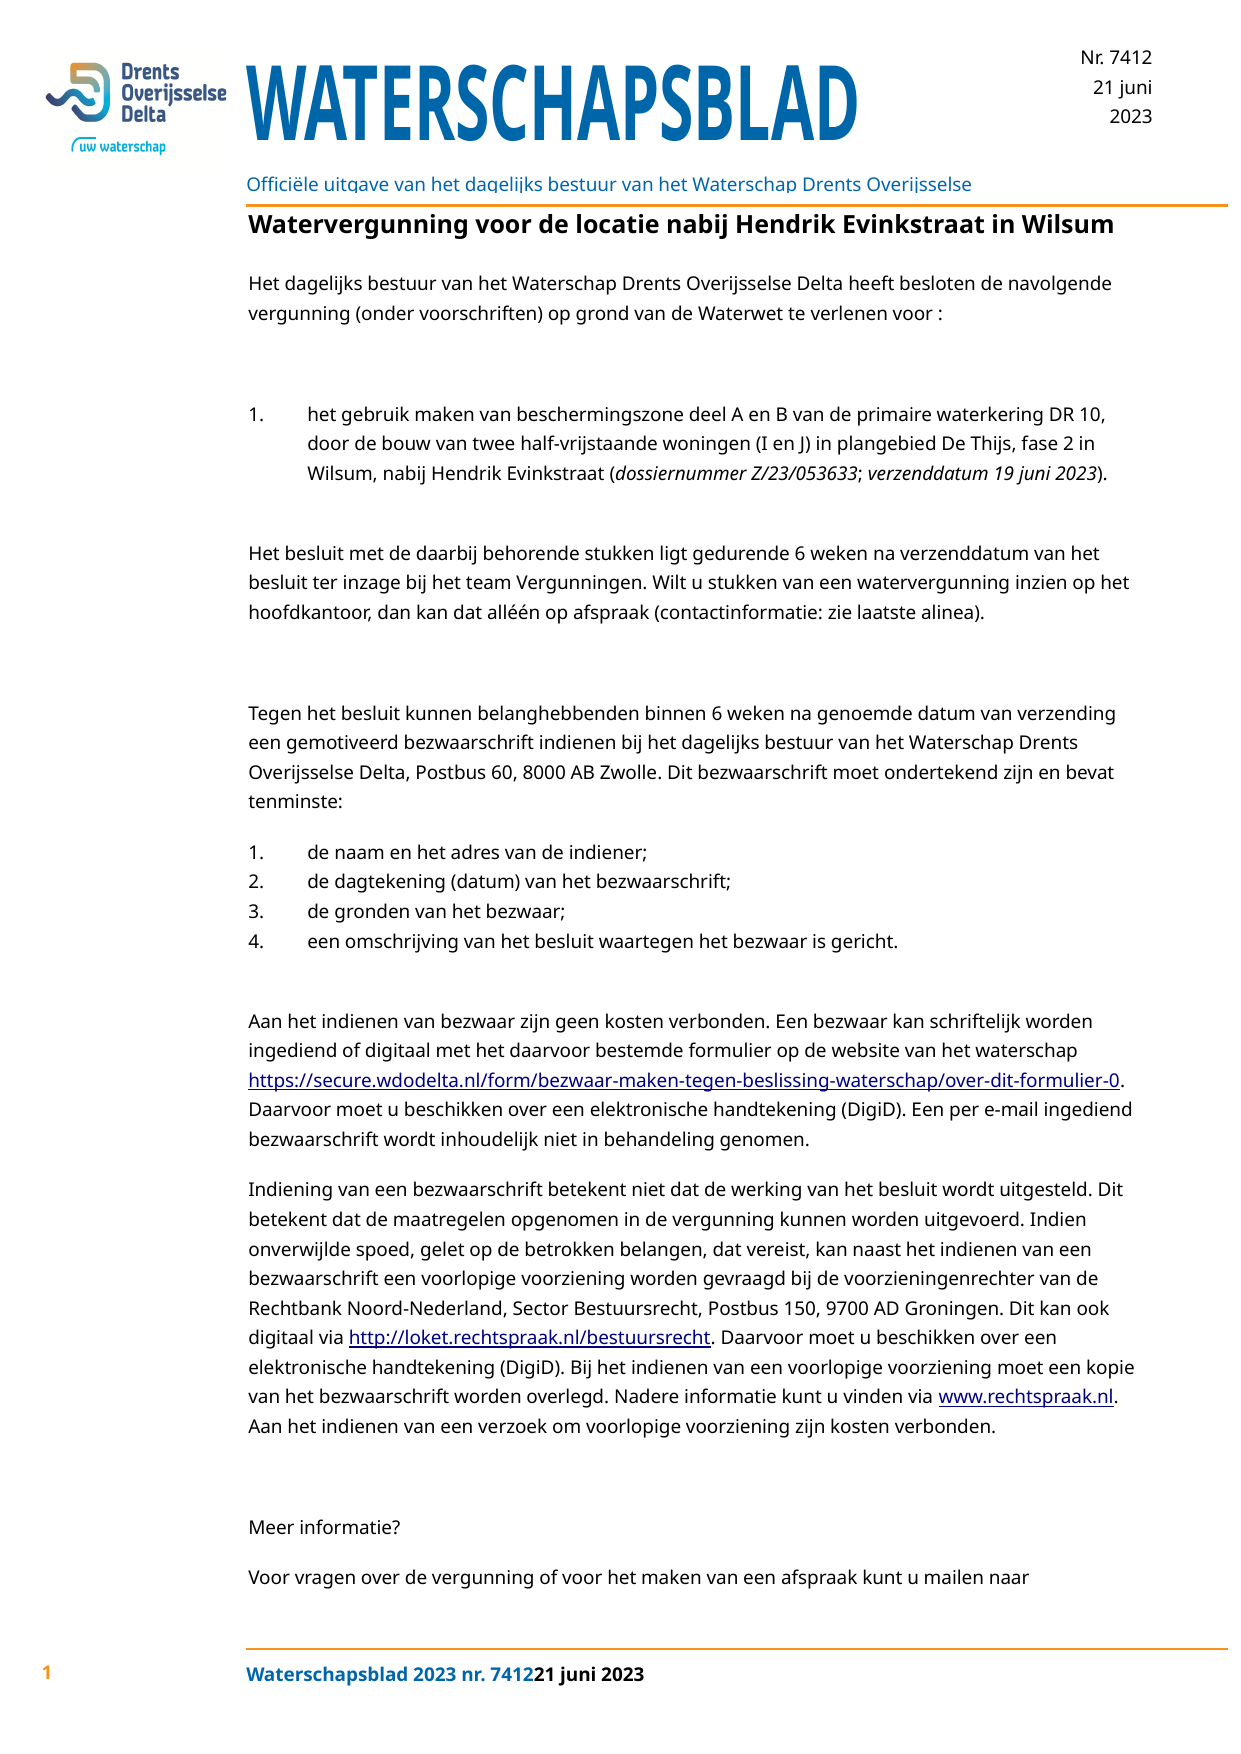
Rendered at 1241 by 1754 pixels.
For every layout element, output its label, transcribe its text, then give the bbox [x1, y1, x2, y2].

list de gronden van het bezwaar; [248, 898, 1152, 924]
list de dagtekening (datum) van het bezwaarschrift; [248, 869, 1152, 894]
text Aan het indienen van bezwaar zijn geen kosten verbonden. Een bezwaar kan schriftelijk worden ingediend of digitaal met het daarvoor bestemde formulier op de website van het waterschap https://secure.wdodelta.nl/form/bezwaar-maken-tegen-beslissing-waterschap/over-dit-formulier-0. Daarvoor moet u beschikken over een elektronische handtekening (DigiD). Een per e-mail ingediend bezwaarschrift wordt inhoudelijk niet in behandeling genomen. [248, 1008, 1152, 1152]
list het gebruik maken van beschermingszone deel A en B van de primaire waterkering DR 10, door de bouw van twee half-vrijstaande woningen (I en J) in plangebied De Thijs, fase 2 in Wilsum, nabij Hendrik Evinkstraat (dossiernummer Z/23/053633; verzenddatum 19 juni 2023). [248, 401, 1152, 486]
list een omschrijving van het besluit waartegen het bezwaar is gericht. [248, 928, 1152, 953]
text Voor vragen over de vergunning of voor het maken van een afspraak kunt u mailen naar [248, 1564, 1152, 1590]
text Het dagelijks bestuur van het Waterschap Drents Overijsselse Delta heeft besloten de navolgende vergunning (onder voorschriften) op grond van de Waterwet te verlenen voor : [248, 270, 1152, 326]
text Watervergunning voor de locatie nabij Hendrik Evinkstraat in Wilsum [248, 207, 1152, 241]
text Het besluit met de daarbij behorende stukken ligt gedurende 6 weken na verzenddatum van het besluit ter inzage bij het team Vergunningen. Wilt u stukken van een watervergunning inzien op het hoofdkantoor, dan kan dat alléén op afspraak (contactinformatie: zie laatste alinea). [248, 540, 1152, 625]
picture [41, 47, 231, 172]
list de naam en het adres van de indiener; [248, 839, 1152, 865]
text Meer informatie? [248, 1514, 1152, 1540]
text Indiening van een bezwaarschrift betekent niet dat de werking van het besluit wordt uitgesteld. Dit betekent dat de maatregelen opgenomen in de vergunning kunnen worden uitgevoerd. Indien onverwijlde spoed, gelet op de betrokken belangen, dat vereist, kan naast het indienen van een bezwaarschrift een voorlopige voorziening worden gevraagd bij de voorzieningenrechter van de Rechtbank Noord-Nederland, Sector Bestuursrecht, Postbus 150, 9700 AD Groningen. Dit kan ook digitaal via http://loket.rechtspraak.nl/bestuursrecht. Daarvoor moet u beschikken over een elektronische handtekening (DigiD). Bij het indienen van een voorlopige voorziening moet een kopie van het bezwaarschrift worden overlegd. Nadere informatie kunt u vinden via www.rechtspraak.nl. Aan het indienen van een verzoek om voorlopige voorziening zijn kosten verbonden. [248, 1177, 1152, 1439]
text Tegen het besluit kunnen belanghebbenden binnen 6 weken na genoemde datum van verzending een gemotiveerd bezwaarschrift indienen bij het dagelijks bestuur van het Waterschap Drents Overijsselse Delta, Postbus 60, 8000 AB Zwolle. Dit bezwaarschrift moet ondertekend zijn en bevat tenminste: [248, 700, 1152, 814]
